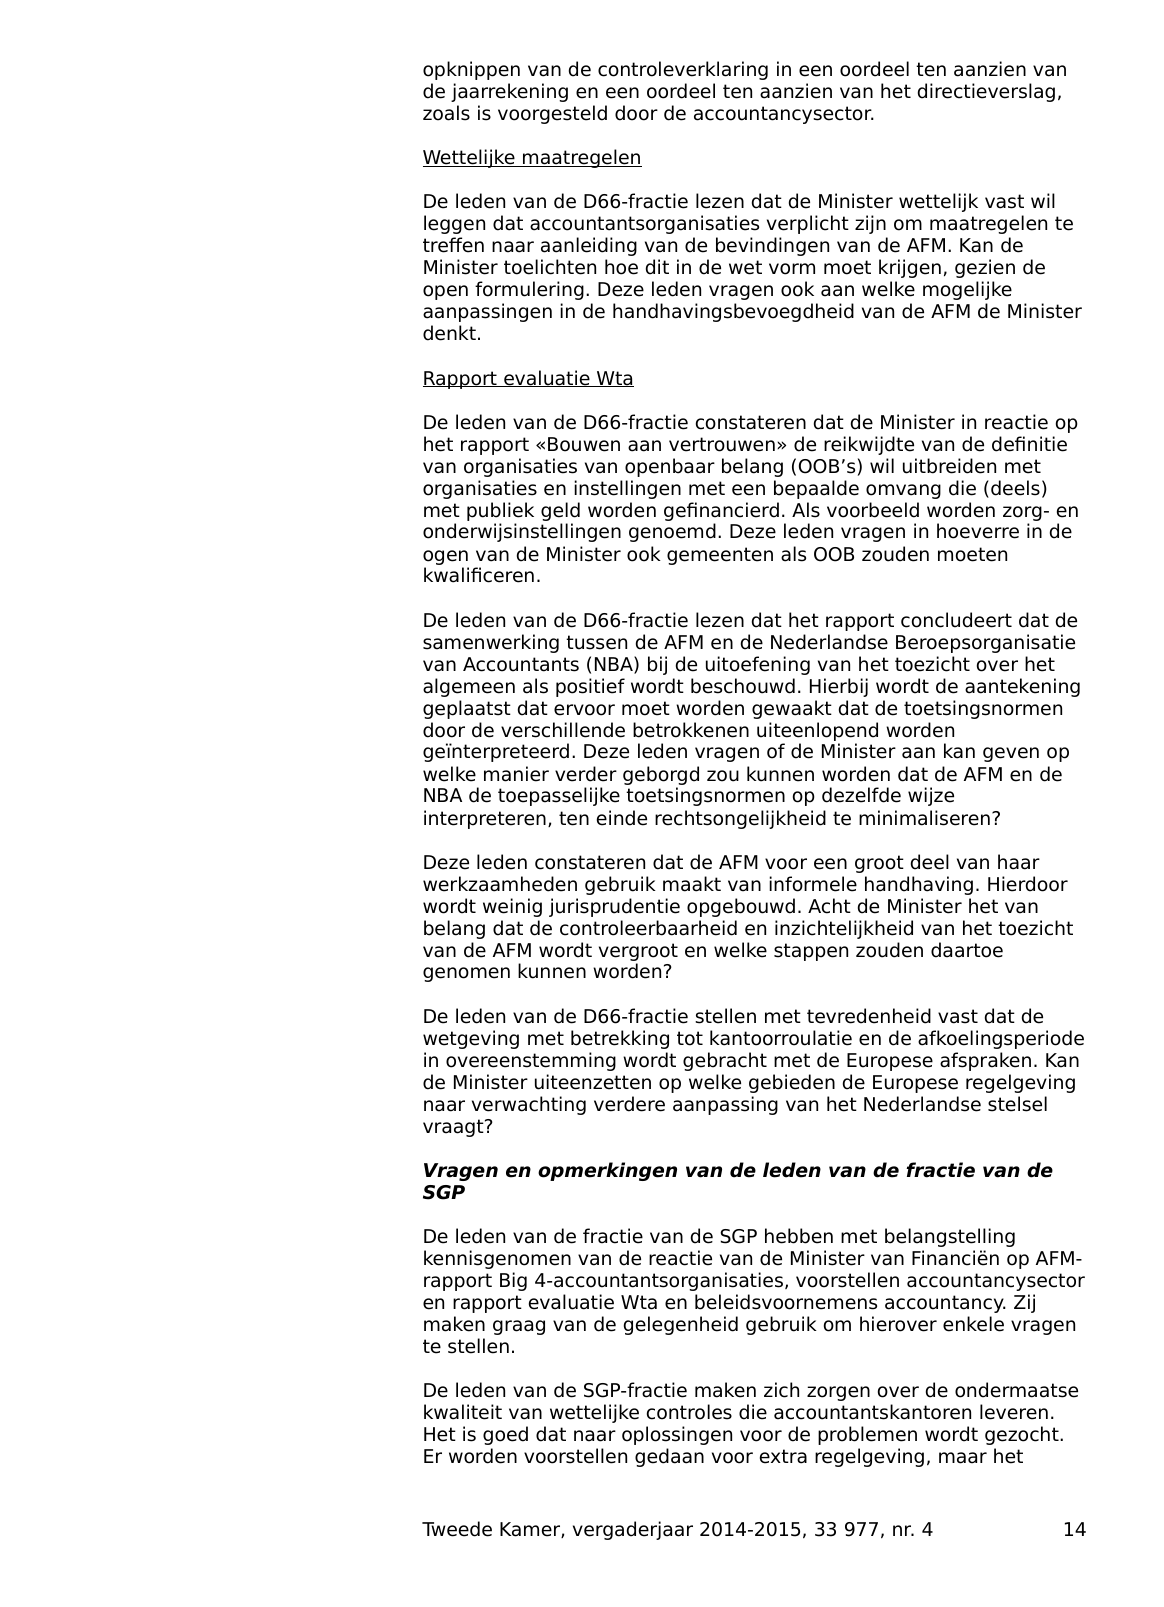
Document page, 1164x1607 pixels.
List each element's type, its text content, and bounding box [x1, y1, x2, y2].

subtitle Wettelijke maatregelen [422, 147, 1087, 169]
text opknippen van de controleverklaring in een oordeel ten aanzien van de jaarrekening en een oordeel ten aanzien van het directieverslag, zoals is voorgesteld door de accountancysector. [422, 59, 1087, 125]
text De leden van de fractie van de SGP hebben met belangstelling kennisgenomen van de reactie van de Minister van Financiën op AFM-rapport Big 4-accountantsorganisaties, voorstellen accountancysector en rapport evaluatie Wta en beleidsvoornemens accountancy. Zij maken graag van de gelegenheid gebruik om hierover enkele vragen te stellen. [422, 1226, 1087, 1358]
text De leden van de SGP-fractie maken zich zorgen over de ondermaatse kwaliteit van wettelijke controles die accountantskantoren leveren. Het is goed dat naar oplossingen voor de problemen wordt gezocht. Er worden voorstellen gedaan voor extra regelgeving, maar het [422, 1380, 1087, 1468]
subtitle Rapport evaluatie Wta [422, 367, 1087, 389]
text De leden van de D66-fractie stellen met tevredenheid vast dat de wetgeving met betrekking tot kantoorroulatie en de afkoelingsperiode in overeenstemming wordt gebracht met de Europese afspraken. Kan de Minister uiteenzetten op welke gebieden de Europese regelgeving naar verwachting verdere aanpassing van het Nederlandse stelsel vraagt? [422, 1006, 1087, 1137]
text De leden van de D66-fractie lezen dat de Minister wettelijk vast wil leggen dat accountantsorganisaties verplicht zijn om maatregelen te treffen naar aanleiding van de bevindingen van de AFM. Kan de Minister toelichten hoe dit in de wet vorm moet krijgen, gezien de open formulering. Deze leden vragen ook aan welke mogelijke aanpassingen in de handhavingsbevoegdheid van de AFM de Minister denkt. [422, 191, 1087, 345]
subtitle Vragen en opmerkingen van de leden van de fractie van de SGP [422, 1160, 1087, 1204]
text De leden van de D66-fractie constateren dat de Minister in reactie op het rapport «Bouwen aan vertrouwen» de reikwijdte van de definitie van organisaties van openbaar belang (OOB’s) wil uitbreiden met organisaties en instellingen met een bepaalde omvang die (deels) met publiek geld worden gefinancierd. Als voorbeeld worden zorg- en onderwijsinstellingen genoemd. Deze leden vragen in hoeverre in de ogen van de Minister ook gemeenten als OOB zouden moeten kwalificeren. [422, 412, 1087, 587]
text Deze leden constateren dat de AFM voor een groot deel van haar werkzaamheden gebruik maakt van informele handhaving. Hierdoor wordt weinig jurisprudentie opgebouwd. Acht de Minister het van belang dat de controleerbaarheid en inzichtelijkheid van het toezicht van de AFM wordt vergroot en welke stappen zouden daartoe genomen kunnen worden? [422, 852, 1087, 983]
text De leden van de D66-fractie lezen dat het rapport concludeert dat de samenwerking tussen de AFM en de Nederlandse Beroepsorganisatie van Accountants (NBA) bij de uitoefening van het toezicht over het algemeen als positief wordt beschouwd. Hierbij wordt de aantekening geplaatst dat ervoor moet worden gewaakt dat de toetsingsnormen door de verschillende betrokkenen uiteenlopend worden geïnterpreteerd. Deze leden vragen of de Minister aan kan geven op welke manier verder geborgd zou kunnen worden dat de AFM en de NBA de toepasselijke toetsingsnormen op dezelfde wijze interpreteren, ten einde rechtsongelijkheid te minimaliseren? [422, 609, 1087, 829]
